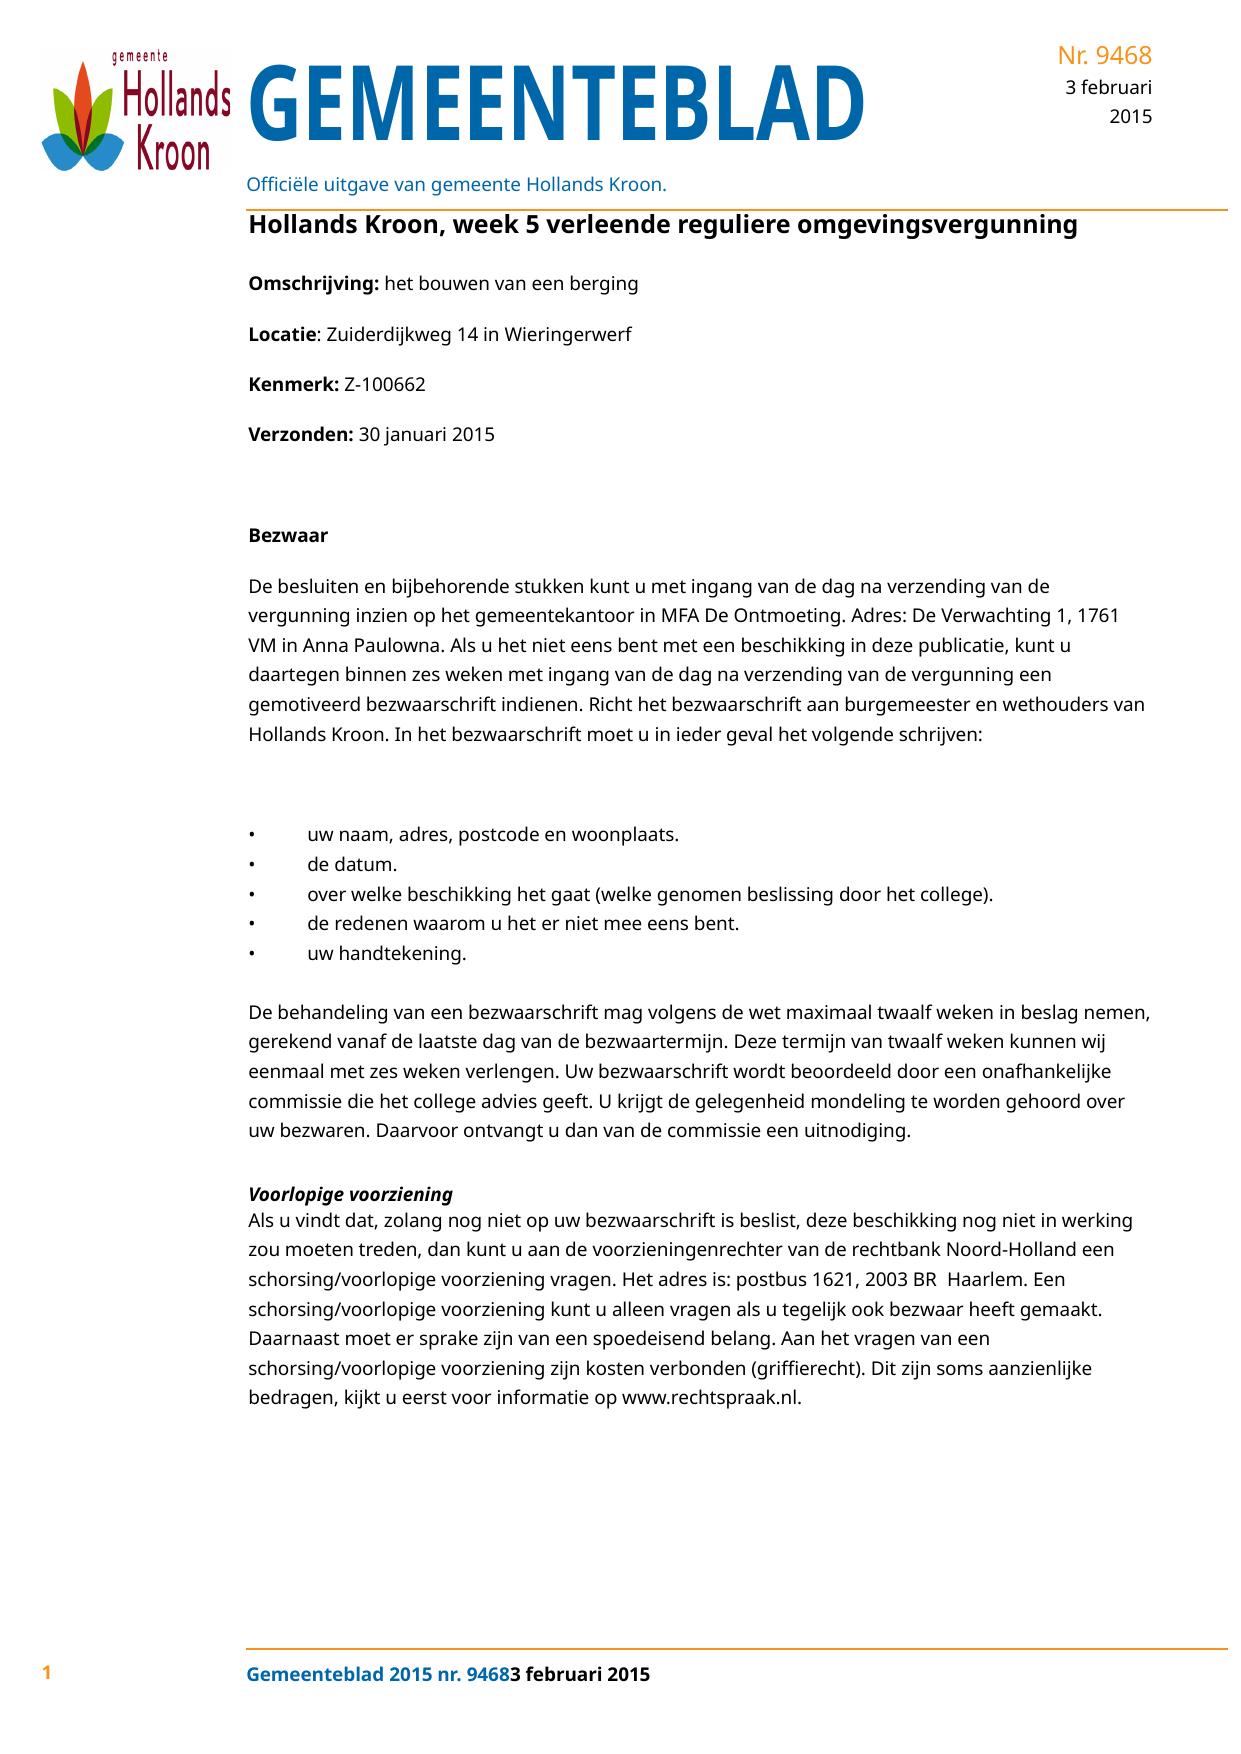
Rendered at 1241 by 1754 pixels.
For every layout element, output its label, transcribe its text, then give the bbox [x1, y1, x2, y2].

text De besluiten en bijbehorende stukken kunt u met ingang van de dag na verzending van de vergunning inzien op het gemeentekantoor in MFA De Ontmoeting. Adres: De Verwachting 1, 1761 VM in Anna Paulowna. Als u het niet eens bent met een beschikking in deze publicatie, kunt u daartegen binnen zes weken met ingang van de dag na verzending van de vergunning een gemotiveerd bezwaarschrift indienen. Richt het bezwaarschrift aan burgemeester en wethouders van Hollands Kroon. In het bezwaarschrift moet u in ieder geval het volgende schrijven: [248, 573, 1152, 746]
list de datum. [248, 851, 1152, 877]
text Bezwaar [248, 522, 1152, 548]
text Locatie: Zuiderdijkweg 14 in Wieringerwerf [248, 321, 1152, 346]
text Als u vindt dat, zolang nog niet op uw bezwaarschrift is beslist, deze beschikking nog niet in werking zou moeten treden, dan kunt u aan de voorzieningenrechter van de rechtbank Noord-Holland een schorsing/voorlopige voorziening vragen. Het adres is: postbus 1621, 2003 BR Haarlem. Een schorsing/voorlopige voorziening kunt u alleen vragen als u tegelijk ook bezwaar heeft gemaakt. Daarnaast moet er sprake zijn van een spoedeisend belang. Aan het vragen van een schorsing/voorlopige voorziening zijn kosten verbonden (griffierecht). Dit zijn soms aanzienlijke bedragen, kijkt u eerst voor informatie op www.rechtspraak.nl. [248, 1207, 1152, 1410]
text De behandeling van een bezwaarschrift mag volgens de wet maximaal twaalf weken in beslag nemen, gerekend vanaf de laatste dag van de bezwaartermijn. Deze termijn van twaalf weken kunnen wij eenmaal met zes weken verlengen. Uw bezwaarschrift wordt beoordeeld door een onafhankelijke commissie die het college advies geeft. U krijgt de gelegenheid mondeling te worden gehoord over uw bezwaren. Daarvoor ontvangt u dan van de commissie een uitnodiging. [248, 999, 1152, 1143]
list over welke beschikking het gaat (welke genomen beslissing door het college). [248, 881, 1152, 906]
text Kenmerk: Z-100662 [248, 371, 1152, 397]
list uw naam, adres, postcode en woonplaats. [248, 822, 1152, 847]
text Verzonden: 30 januari 2015 [248, 422, 1152, 447]
text Hollands Kroon, week 5 verleende reguliere omgevingsvergunning [248, 211, 1152, 241]
text Voorlopige voorziening [248, 1181, 1152, 1207]
text Omschrijving: het bouwen van een berging [248, 270, 1152, 296]
list de redenen waarom u het er niet mee eens bent. [248, 910, 1152, 936]
list uw handtekening. [248, 940, 1152, 966]
picture [41, 47, 231, 172]
